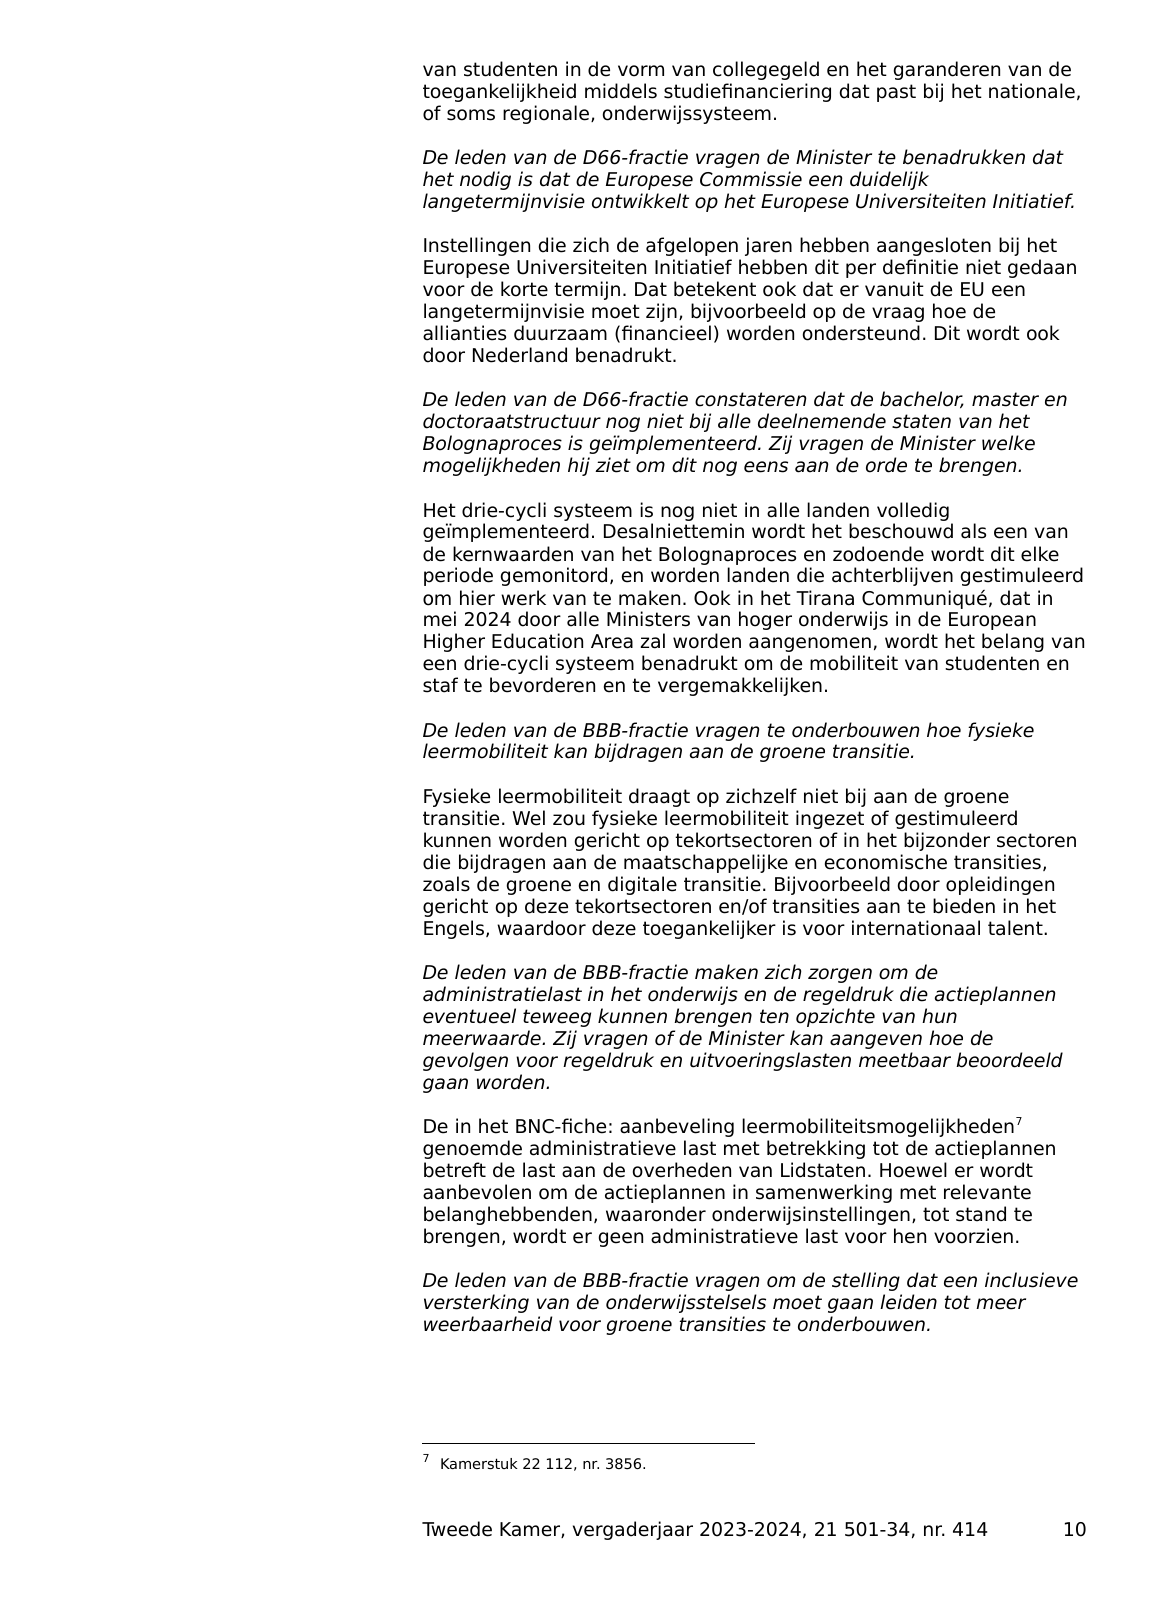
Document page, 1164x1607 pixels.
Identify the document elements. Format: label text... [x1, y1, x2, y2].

text De leden van de BBB-fractie vragen om de stelling dat een inclusieve versterking van de onderwijsstelsels moet gaan leiden tot meer weerbaarheid voor groene transities te onderbouwen. [422, 1270, 1087, 1336]
text Instellingen die zich de afgelopen jaren hebben aangesloten bij het Europese Universiteiten Initiatief hebben dit per definitie niet gedaan voor de korte termijn. Dat betekent ook dat er vanuit de EU een langetermijnvisie moet zijn, bijvoorbeeld op de vraag hoe de allianties duurzaam (financieel) worden ondersteund. Dit wordt ook door Nederland benadrukt. [422, 235, 1087, 367]
text van studenten in de vorm van collegegeld en het garanderen van de toegankelijkheid middels studiefinanciering dat past bij het nationale, of soms regionale, onderwijssysteem. [422, 59, 1087, 125]
text Het drie-cycli systeem is nog niet in alle landen volledig geïmplementeerd. Desalniettemin wordt het beschouwd als een van de kernwaarden van het Bolognaproces en zodoende wordt dit elke periode gemonitord, en worden landen die achterblijven gestimuleerd om hier werk van te maken. Ook in het Tirana Communiqué, dat in mei 2024 door alle Ministers van hoger onderwijs in de European Higher Education Area zal worden aangenomen, wordt het belang van een drie-cycli systeem benadrukt om de mobiliteit van studenten en staf te bevorderen en te vergemakkelijken. [422, 499, 1087, 697]
text Fysieke leermobiliteit draagt op zichzelf niet bij aan de groene transitie. Wel zou fysieke leermobiliteit ingezet of gestimuleerd kunnen worden gericht op tekortsectoren of in het bijzonder sectoren die bijdragen aan de maatschappelijke en economische transities, zoals de groene en digitale transitie. Bijvoorbeeld door opleidingen gericht op deze tekortsectoren en/of transities aan te bieden in het Engels, waardoor deze toegankelijker is voor internationaal talent. [422, 786, 1087, 939]
text De in het BNC-fiche: aanbeveling leermobiliteitsmogelijkheden genoemde administratieve last met betrekking tot de actieplannen betreft de last aan de overheden van Lidstaten. Hoewel er wordt aanbevolen om de actieplannen in samenwerking met relevante belanghebbenden, waaronder onderwijsinstellingen, tot stand te brengen, wordt er geen administratieve last voor hen voorzien. [422, 1116, 1087, 1248]
text De leden van de D66-fractie constateren dat de bachelor, master en doctoraatstructuur nog niet bij alle deelnemende staten van het Bolognaproces is geïmplementeerd. Zij vragen de Minister welke mogelijkheden hij ziet om dit nog eens aan de orde te brengen. [422, 389, 1087, 477]
text Kamerstuk 22 112, nr. 3856. [422, 1452, 1087, 1474]
text De leden van de BBB-fractie vragen te onderbouwen hoe fysieke leermobiliteit kan bijdragen aan de groene transitie. [422, 719, 1087, 763]
text De leden van de BBB-fractie maken zich zorgen om de administratielast in het onderwijs en de regeldruk die actieplannen eventueel teweeg kunnen brengen ten opzichte van hun meerwaarde. Zij vragen of de Minister kan aangeven hoe de gevolgen voor regeldruk en uitvoeringslasten meetbaar beoordeeld gaan worden. [422, 962, 1087, 1093]
text De leden van de D66-fractie vragen de Minister te benadrukken dat het nodig is dat de Europese Commissie een duidelijk langetermijnvisie ontwikkelt op het Europese Universiteiten Initiatief. [422, 147, 1087, 213]
